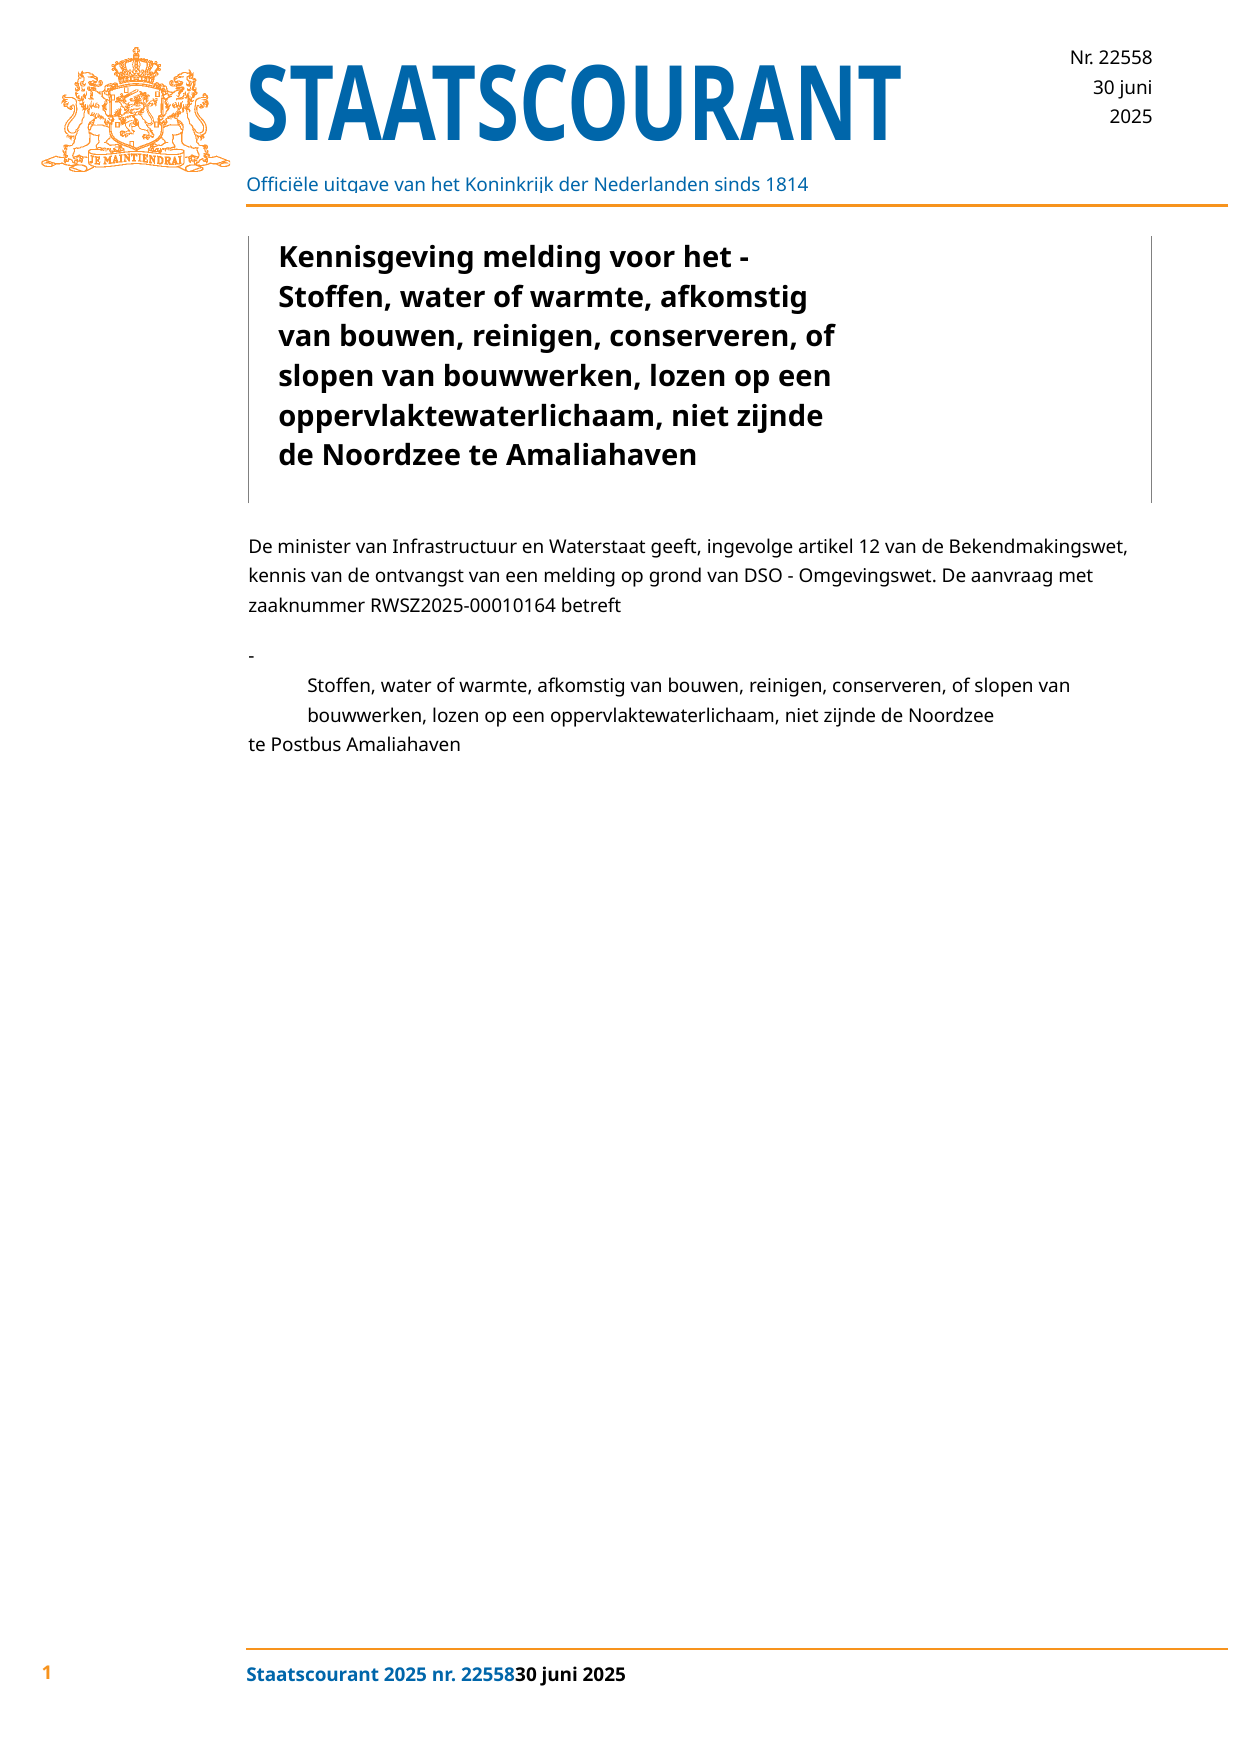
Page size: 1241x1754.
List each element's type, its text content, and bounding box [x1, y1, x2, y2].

table_header [850, 414, 1151, 503]
picture [912, 236, 1090, 414]
table_header Kennisgeving melding voor het -Stoffen, water of warmte, afkomstig van bouwen, reinigen, conserveren, of slopen van bouwwerken, lozen op een oppervlaktewaterlichaam, niet zijnde de Noordzee te Amaliahaven [249, 236, 850, 503]
text De minister van Infrastructuur en Waterstaat geeft, ingevolge artikel 12 van de Bekendmakingswet, kennis van de ontvangst van een melding op grond van DSO - Omgevingswet. De aanvraag met zaaknummer RWSZ2025-00010164 betreft [248, 533, 1152, 618]
table_header [850, 236, 912, 413]
list Stoffen, water of warmte, afkomstig van bouwen, reinigen, conserveren, of slopen van bouwwerken, lozen op een oppervlaktewaterlichaam, niet zijnde de Noordzee [248, 672, 1152, 727]
table_header [1090, 236, 1151, 413]
picture [41, 47, 231, 172]
text te Postbus Amaliahaven [248, 731, 1152, 757]
